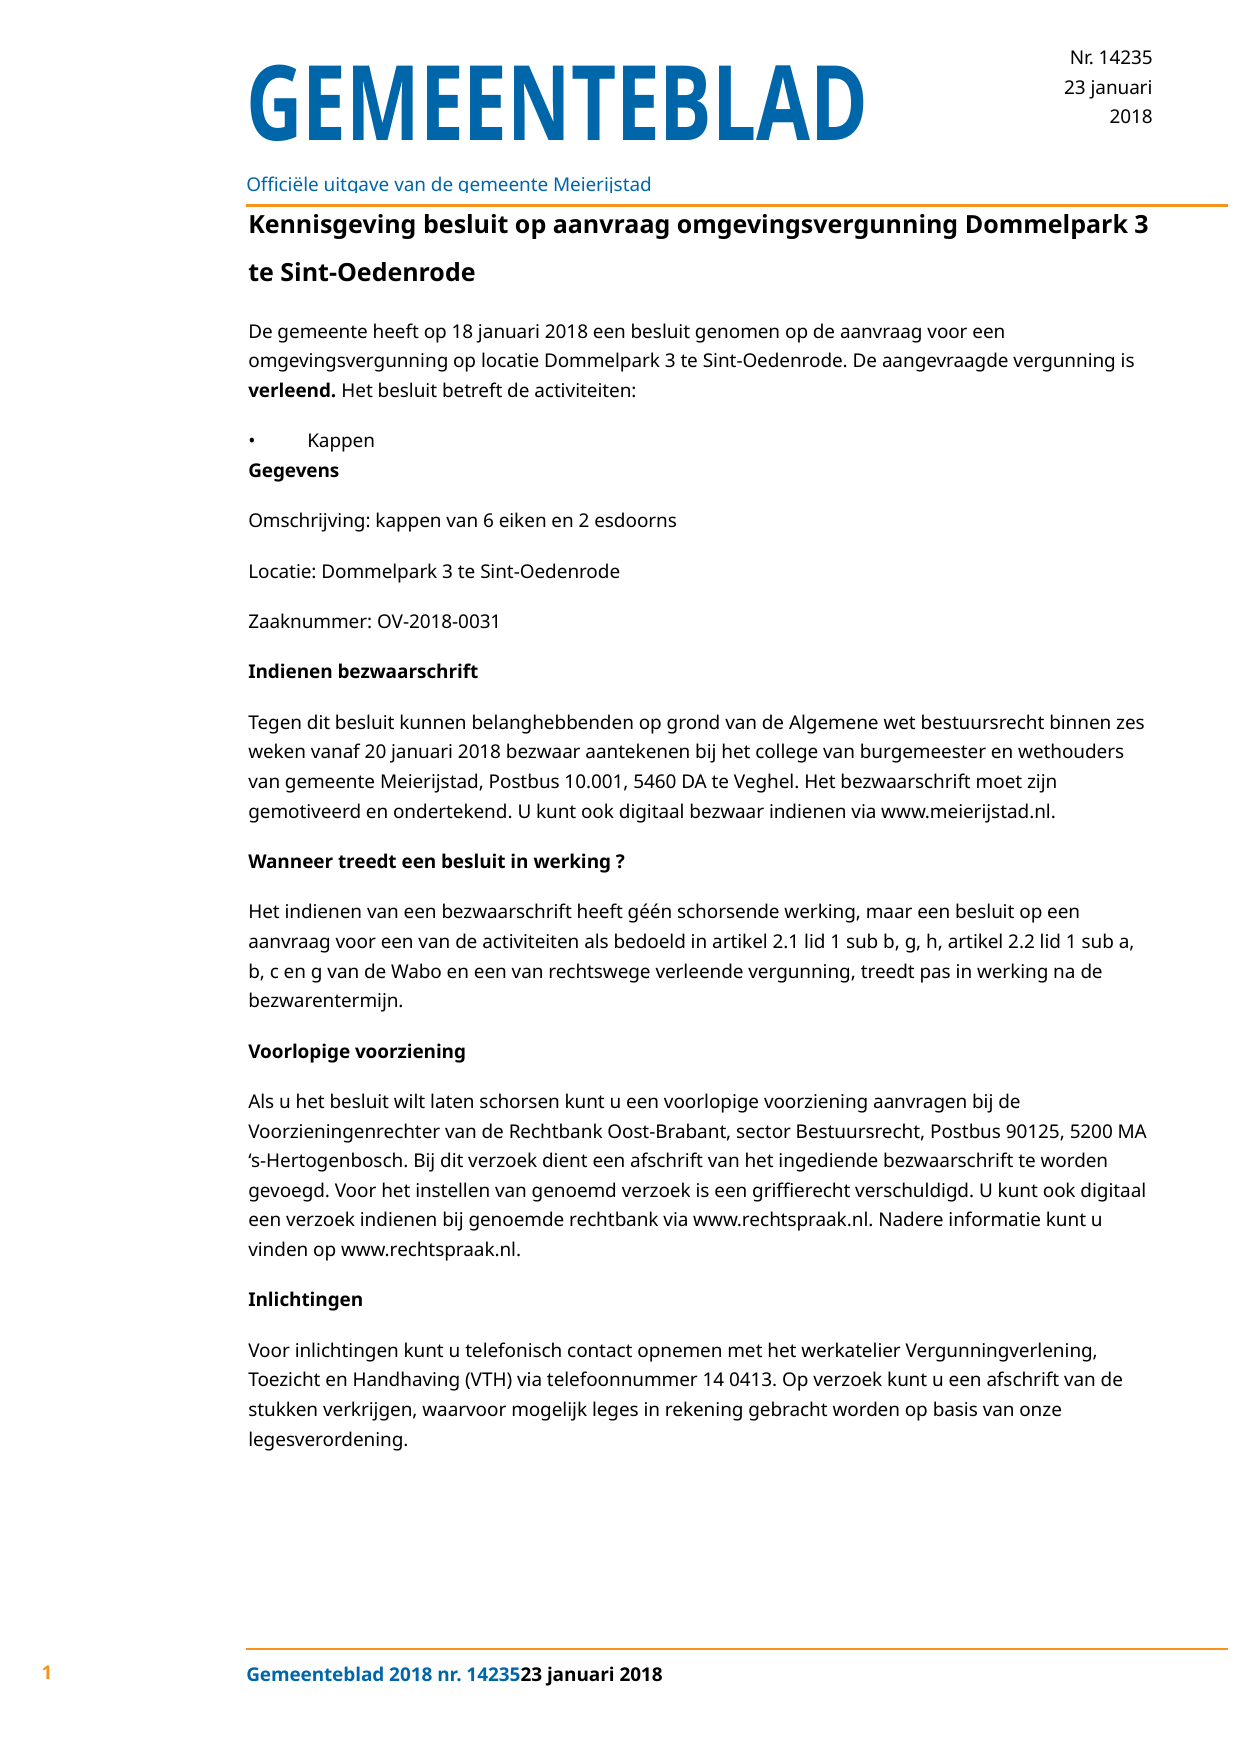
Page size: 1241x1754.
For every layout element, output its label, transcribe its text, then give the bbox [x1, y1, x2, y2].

text Indienen bezwaarschrift [248, 659, 1152, 684]
text Voor inlichtingen kunt u telefonisch contact opnemen met het werkatelier Vergunningverlening, Toezicht en Handhaving (VTH) via telefoonnummer 14 0413. Op verzoek kunt u een afschrift van de stukken verkrijgen, waarvoor mogelijk leges in rekening gebracht worden op basis van onze legesverordening. [248, 1337, 1152, 1452]
text Voorlopige voorziening [248, 1038, 1152, 1064]
text Het indienen van een bezwaarschrift heeft géén schorsende werking, maar een besluit op een aanvraag voor een van de activiteiten als bedoeld in artikel 2.1 lid 1 sub b, g, h, artikel 2.2 lid 1 sub a, b, c en g van de Wabo en een van rechtswege verleende vergunning, treedt pas in werking na de bezwarentermijn. [248, 899, 1152, 1013]
text Kennisgeving besluit op aanvraag omgevingsvergunning Dommelpark 3 te Sint-Oedenrode [248, 207, 1152, 288]
text Inlichtingen [248, 1287, 1152, 1312]
text De gemeente heeft op 18 januari 2018 een besluit genomen op de aanvraag voor een omgevingsvergunning op locatie Dommelpark 3 te Sint-Oedenrode. De aangevraagde vergunning is verleend. Het besluit betreft de activiteiten: [248, 318, 1152, 403]
picture [41, 47, 231, 172]
text Wanneer treedt een besluit in werking ? [248, 848, 1152, 874]
text Zaaknummer: OV-2018-0031 [248, 608, 1152, 634]
text Omschrijving: kappen van 6 eiken en 2 esdoorns [248, 507, 1152, 533]
text Gegevens [248, 457, 1152, 483]
list Kappen [248, 427, 1152, 453]
text Tegen dit besluit kunnen belanghebbenden op grond van de Algemene wet bestuursrecht binnen zes weken vanaf 20 januari 2018 bezwaar aantekenen bij het college van burgemeester en wethouders van gemeente Meierijstad, Postbus 10.001, 5460 DA te Veghel. Het bezwaarschrift moet zijn gemotiveerd en ondertekend. U kunt ook digitaal bezwaar indienen via www.meierijstad.nl. [248, 709, 1152, 824]
text Locatie: Dommelpark 3 te Sint-Oedenrode [248, 558, 1152, 584]
text Als u het besluit wilt laten schorsen kunt u een voorlopige voorziening aanvragen bij de Voorzieningenrechter van de Rechtbank Oost-Brabant, sector Bestuursrecht, Postbus 90125, 5200 MA ‘s-Hertogenbosch. Bij dit verzoek dient een afschrift van het ingediende bezwaarschrift te worden gevoegd. Voor het instellen van genoemd verzoek is een griffierecht verschuldigd. U kunt ook digitaal een verzoek indienen bij genoemde rechtbank via www.rechtspraak.nl. Nadere informatie kunt u vinden op www.rechtspraak.nl. [248, 1088, 1152, 1262]
